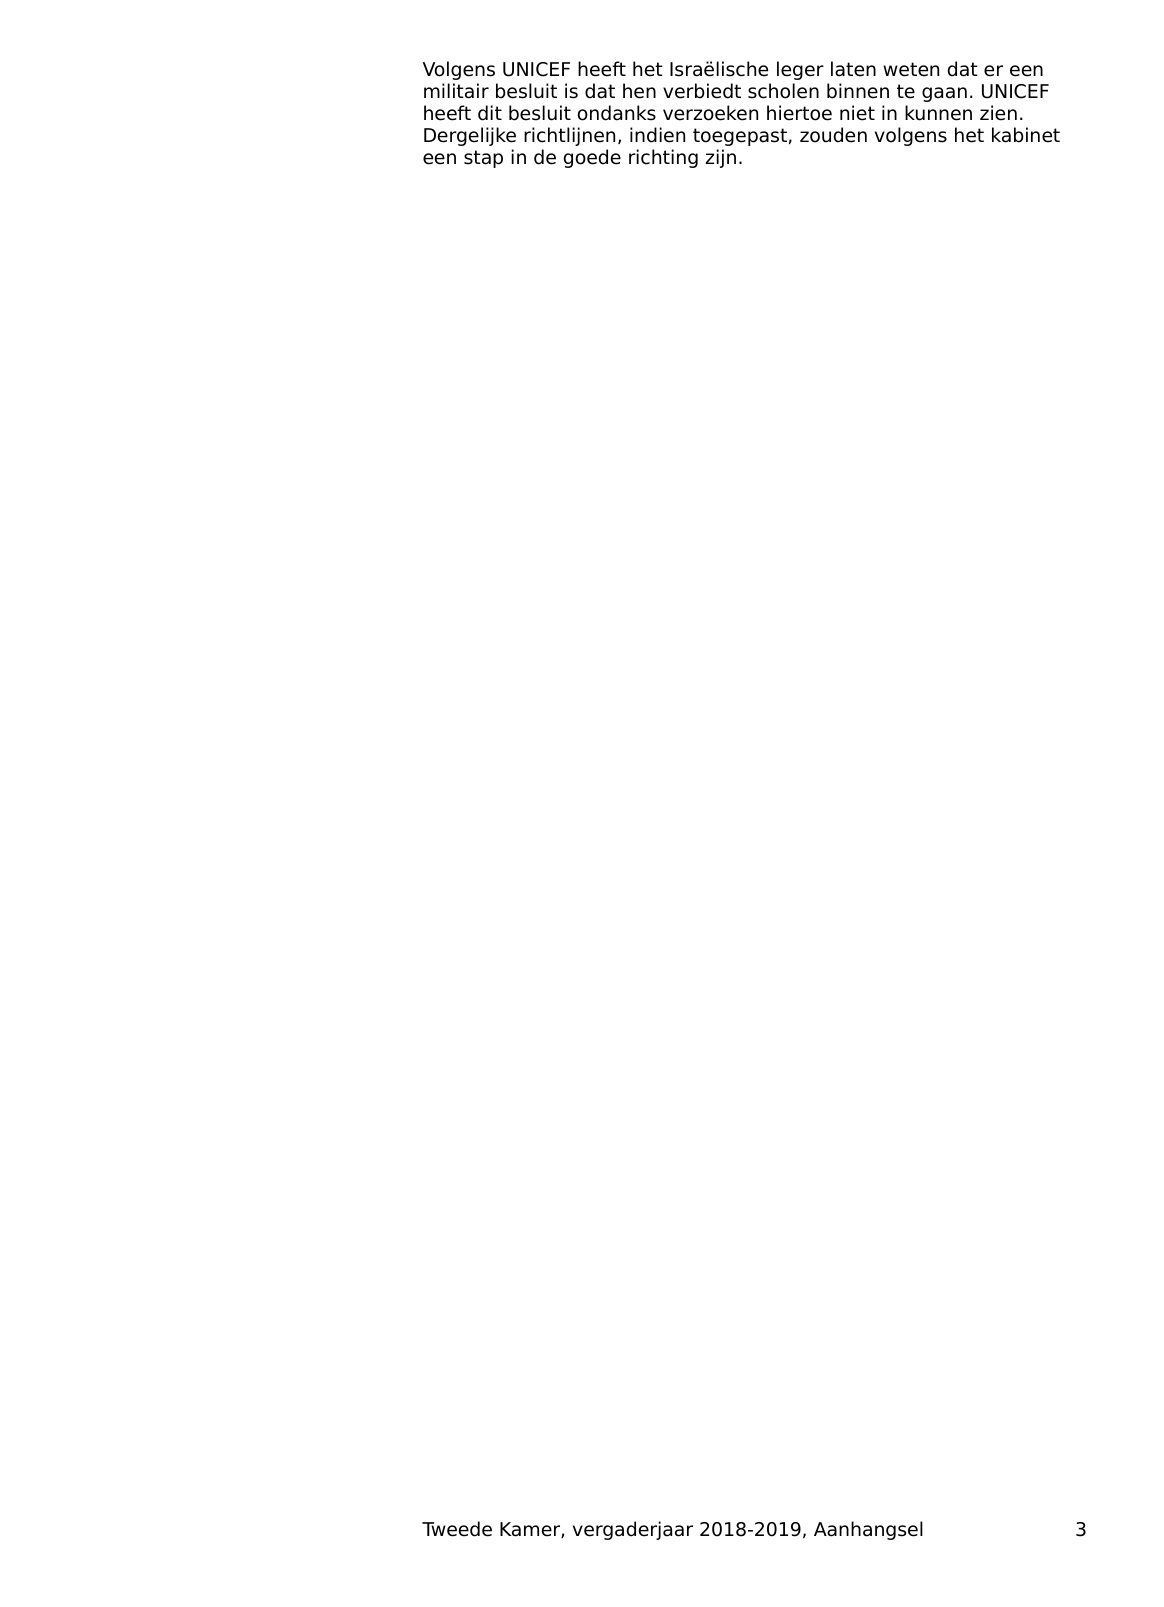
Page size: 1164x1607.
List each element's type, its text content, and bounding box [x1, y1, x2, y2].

text Volgens UNICEF heeft het Israëlische leger laten weten dat er een militair besluit is dat hen verbiedt scholen binnen te gaan. UNICEF heeft dit besluit ondanks verzoeken hiertoe niet in kunnen zien. Dergelijke richtlijnen, indien toegepast, zouden volgens het kabinet een stap in de goede richting zijn. [422, 59, 1087, 169]
